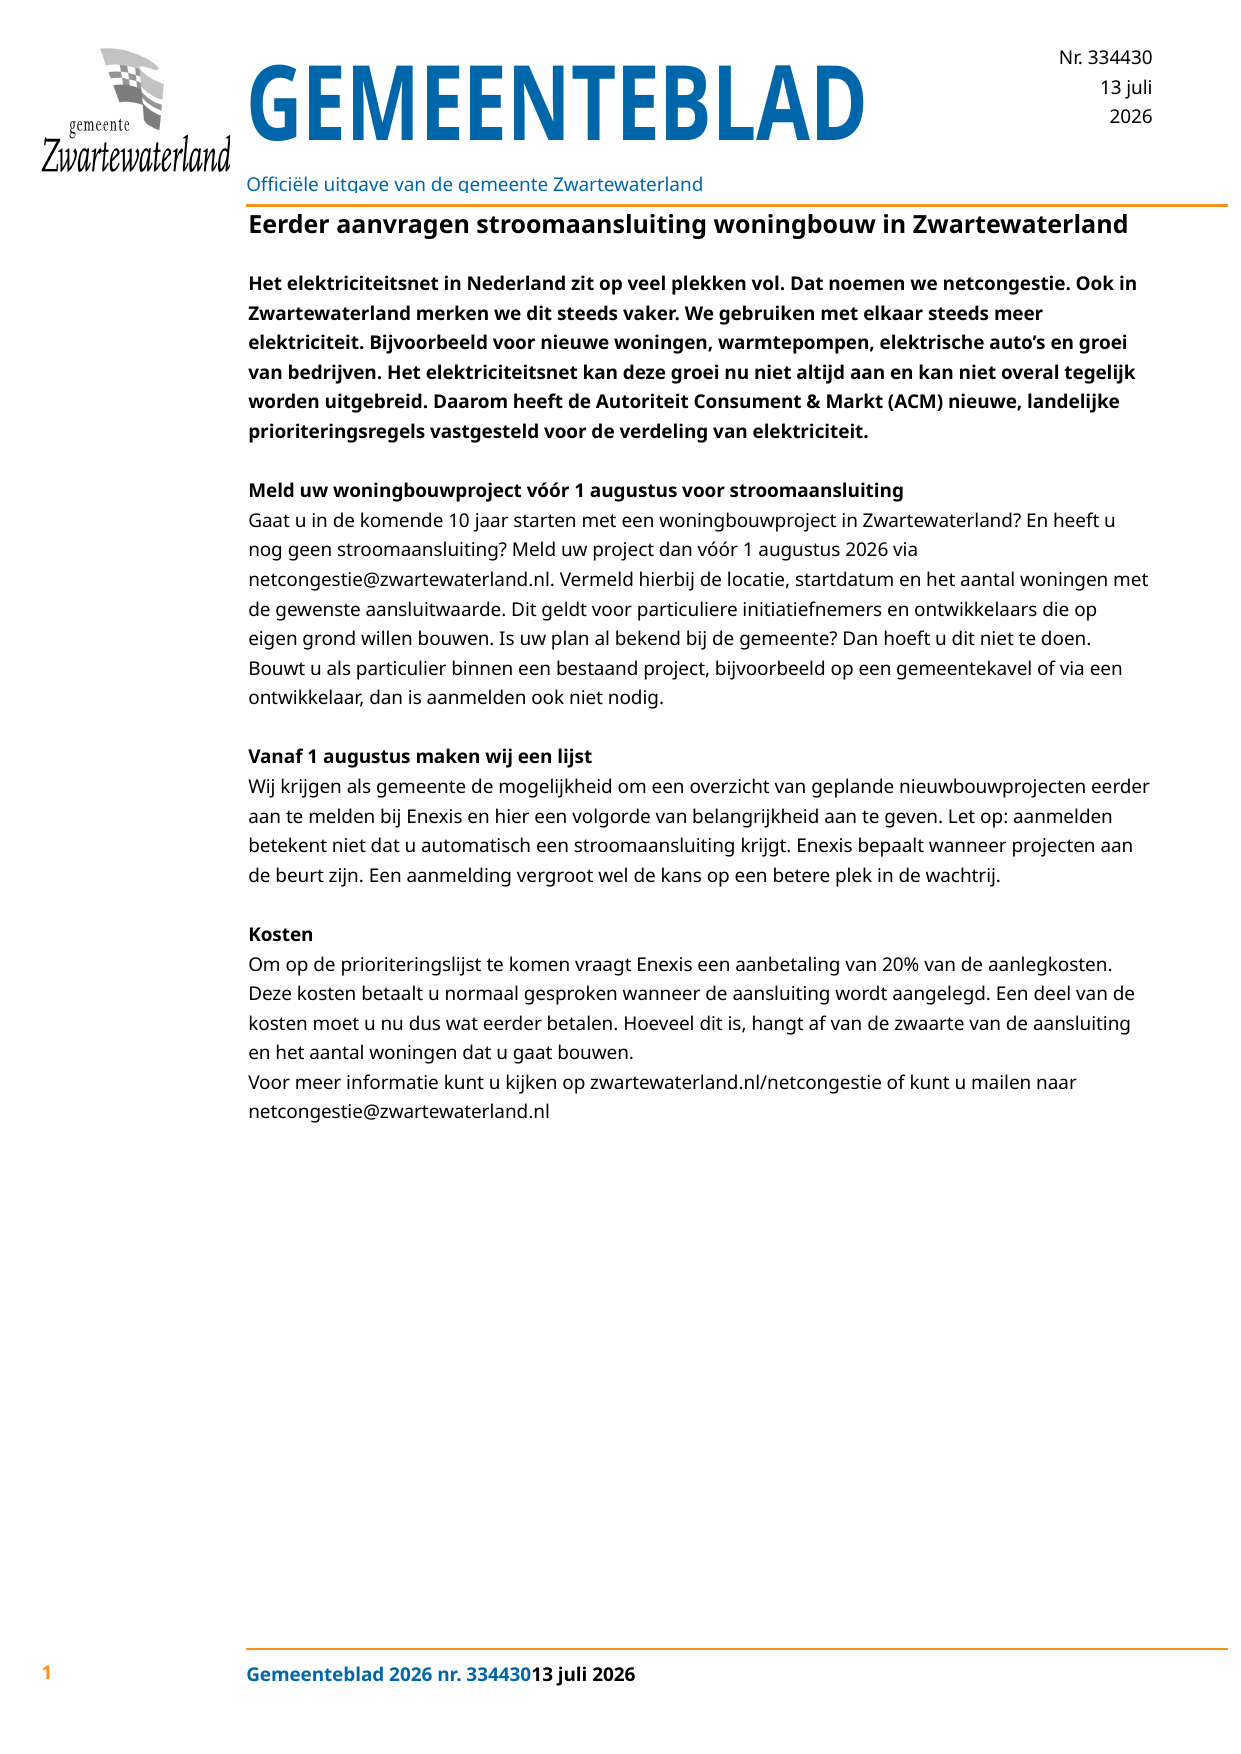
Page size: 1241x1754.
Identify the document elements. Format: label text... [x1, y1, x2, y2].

picture [41, 47, 231, 172]
text Het elektriciteitsnet in Nederland zit op veel plekken vol. Dat noemen we netcongestie. Ook in Zwartewaterland merken we dit steeds vaker. We gebruiken met elkaar steeds meer elektriciteit. Bijvoorbeeld voor nieuwe woningen, warmtepompen, elektrische auto’s en groei van bedrijven. Het elektriciteitsnet kan deze groei nu niet altijd aan en kan niet overal tegelijk worden uitgebreid. Daarom heeft de Autoriteit Consument & Markt (ACM) nieuwe, landelijke prioriteringsregels vastgesteld voor de verdeling van elektriciteit. [248, 270, 1152, 444]
text Om op de prioriteringslijst te komen vraagt Enexis een aanbetaling van 20% van de aanlegkosten. Deze kosten betaalt u normaal gesproken wanneer de aansluiting wordt aangelegd. Een deel van de kosten moet u nu dus wat eerder betalen. Hoeveel dit is, hangt af van de zwaarte van de aansluiting en het aantal woningen dat u gaat bouwen. [248, 951, 1152, 1065]
text Meld uw woningbouwproject vóór 1 augustus voor stroomaansluiting [248, 477, 1152, 503]
text Eerder aanvragen stroomaansluiting woningbouw in Zwartewaterland [248, 207, 1152, 241]
text Wij krijgen als gemeente de mogelijkheid om een overzicht van geplande nieuwbouwprojecten eerder aan te melden bij Enexis en hier een volgorde van belangrijkheid aan te geven. Let op: aanmelden betekent niet dat u automatisch een stroomaansluiting krijgt. Enexis bepaalt wanneer projecten aan de beurt zijn. Een aanmelding vergroot wel de kans op een betere plek in de wachtrij. [248, 773, 1152, 888]
text Voor meer informatie kunt u kijken op zwartewaterland.nl/netcongestie of kunt u mailen naar netcongestie@zwartewaterland.nl [248, 1069, 1152, 1124]
text Gaat u in de komende 10 jaar starten met een woningbouwproject in Zwartewaterland? En heeft u nog geen stroomaansluiting? Meld uw project dan vóór 1 augustus 2026 via netcongestie@zwartewaterland.nl. Vermeld hierbij de locatie, startdatum en het aantal woningen met de gewenste aansluitwaarde. Dit geldt voor particuliere initiatiefnemers en ontwikkelaars die op eigen grond willen bouwen. Is uw plan al bekend bij de gemeente? Dan hoeft u dit niet te doen. Bouwt u als particulier binnen een bestaand project, bijvoorbeeld op een gemeentekavel of via een ontwikkelaar, dan is aanmelden ook niet nodig. [248, 507, 1152, 710]
text Kosten [248, 921, 1152, 947]
text Vanaf 1 augustus maken wij een lijst [248, 744, 1152, 769]
